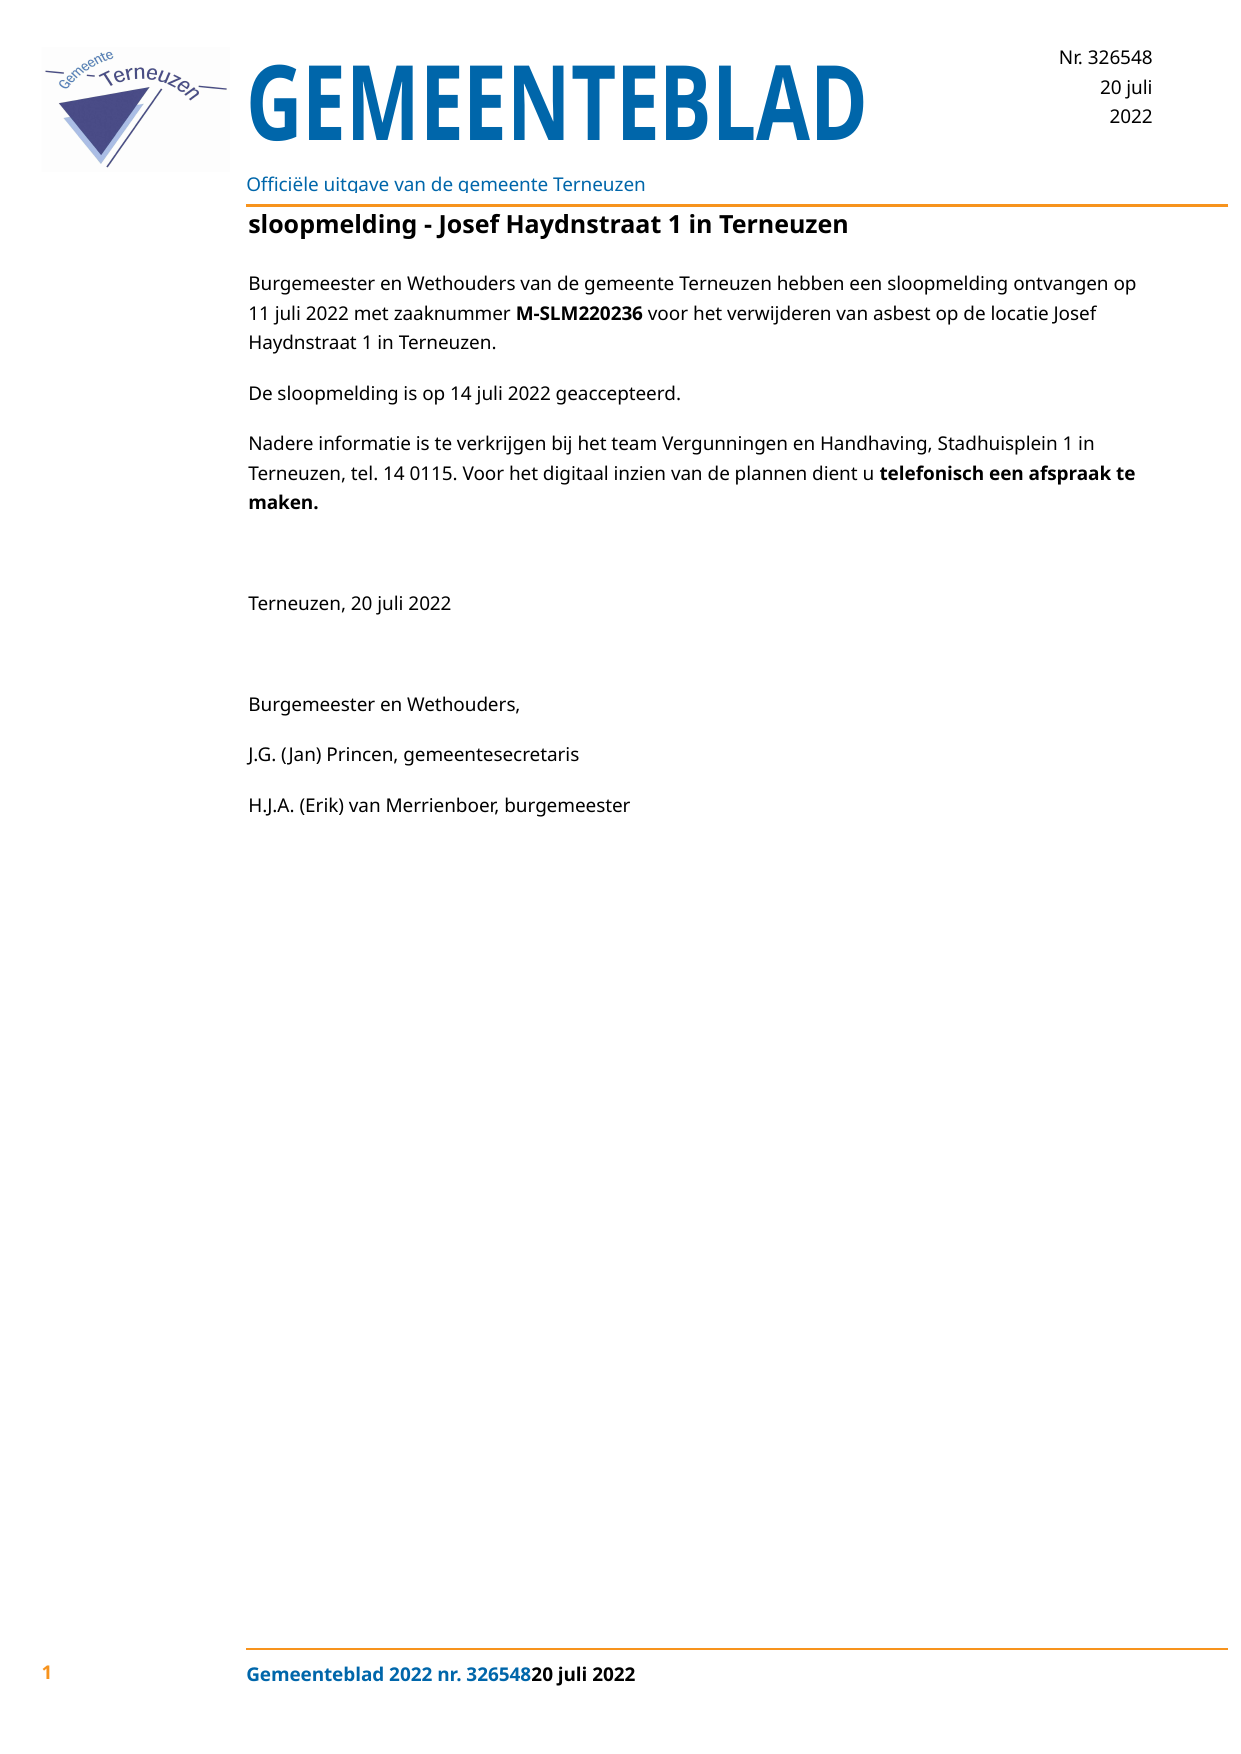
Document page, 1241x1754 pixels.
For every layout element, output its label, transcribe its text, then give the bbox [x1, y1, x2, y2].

text Nadere informatie is te verkrijgen bij het team Vergunningen en Handhaving, Stadhuisplein 1 in Terneuzen, tel. 14 0115. Voor het digitaal inzien van de plannen dient u telefonisch een afspraak te maken. [248, 430, 1152, 515]
picture [41, 47, 231, 172]
text De sloopmelding is op 14 juli 2022 geaccepteerd. [248, 380, 1152, 406]
text Terneuzen, 20 juli 2022 [248, 590, 1152, 616]
text Burgemeester en Wethouders, [248, 691, 1152, 717]
text Burgemeester en Wethouders van de gemeente Terneuzen hebben een sloopmelding ontvangen op 11 juli 2022 met zaaknummer M-SLM220236 voor het verwijderen van asbest op de locatie Josef Haydnstraat 1 in Terneuzen. [248, 270, 1152, 355]
text J.G. (Jan) Princen, gemeentesecretaris [248, 742, 1152, 767]
text sloopmelding - Josef Haydnstraat 1 in Terneuzen [248, 207, 1152, 241]
text H.J.A. (Erik) van Merrienboer, burgemeester [248, 792, 1152, 818]
